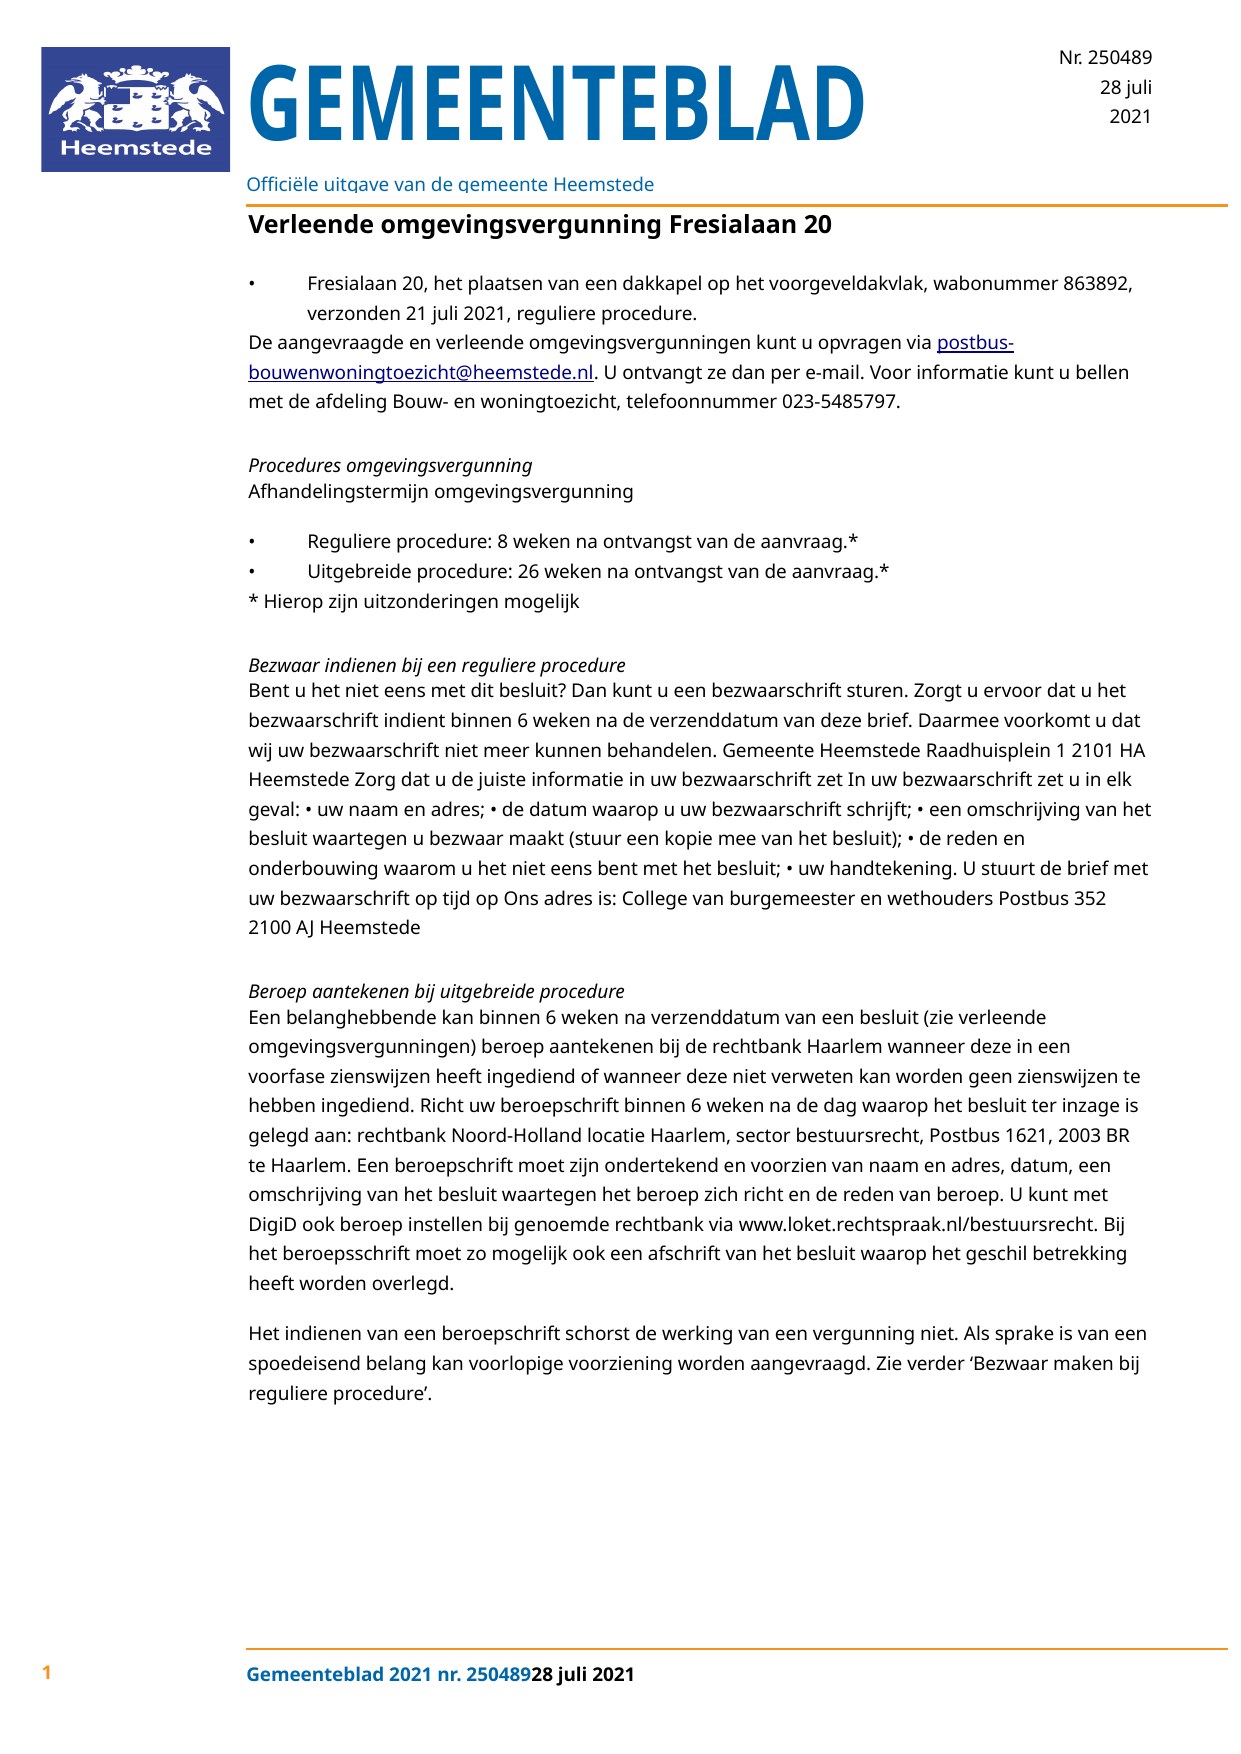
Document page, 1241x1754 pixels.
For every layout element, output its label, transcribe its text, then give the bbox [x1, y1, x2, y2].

text Procedures omgevingsvergunning [248, 453, 1152, 478]
list Fresialaan 20, het plaatsen van een dakkapel op het voorgeveldakvlak, wabonummer 863892, verzonden 21 juli 2021, reguliere procedure. [248, 270, 1152, 326]
text De aangevraagde en verleende omgevingsvergunningen kunt u opvragen via postbus-bouwenwoningtoezicht@heemstede.nl. U ontvangt ze dan per e-mail. Voor informatie kunt u bellen met de afdeling Bouw- en woningtoezicht, telefoonnummer 023-5485797. [248, 329, 1152, 414]
text Beroep aantekenen bij uitgebreide procedure [248, 978, 1152, 1004]
list Reguliere procedure: 8 weken na ontvangst van de aanvraag.* [248, 529, 1152, 554]
text Een belanghebbende kan binnen 6 weken na verzenddatum van een besluit (zie verleende omgevingsvergunningen) beroep aantekenen bij de rechtbank Haarlem wanneer deze in een voorfase zienswijzen heeft ingediend of wanneer deze niet verweten kan worden geen zienswijzen te hebben ingediend. Richt uw beroepschrift binnen 6 weken na de dag waarop het besluit ter inzage is gelegd aan: rechtbank Noord-Holland locatie Haarlem, sector bestuursrecht, Postbus 1621, 2003 BR te Haarlem. Een beroepschrift moet zijn ondertekend en voorzien van naam en adres, datum, een omschrijving van het besluit waartegen het beroep zich richt en de reden van beroep. U kunt met DigiD ook beroep instellen bij genoemde rechtbank via www.loket.rechtspraak.nl/bestuursrecht. Bij het beroepsschrift moet zo mogelijk ook een afschrift van het besluit waarop het geschil betrekking heeft worden overlegd. [248, 1004, 1152, 1296]
list Uitgebreide procedure: 26 weken na ontvangst van de aanvraag.* [248, 558, 1152, 584]
text Bent u het niet eens met dit besluit? Dan kunt u een bezwaarschrift sturen. Zorgt u ervoor dat u het bezwaarschrift indient binnen 6 weken na de verzenddatum van deze brief. Daarmee voorkomt u dat wij uw bezwaarschrift niet meer kunnen behandelen. Gemeente Heemstede Raadhuisplein 1 2101 HA Heemstede Zorg dat u de juiste informatie in uw bezwaarschrift zet In uw bezwaarschrift zet u in elk geval: • uw naam en adres; • de datum waarop u uw bezwaarschrift schrijft; • een omschrijving van het besluit waartegen u bezwaar maakt (stuur een kopie mee van het besluit); • de reden en onderbouwing waarom u het niet eens bent met het besluit; • uw handtekening. U stuurt de brief met uw bezwaarschrift op tijd op Ons adres is: College van burgemeester en wethouders Postbus 352 2100 AJ Heemstede [248, 678, 1152, 940]
text Verleende omgevingsvergunning Fresialaan 20 [248, 207, 1152, 241]
text Afhandelingstermijn omgevingsvergunning [248, 478, 1152, 504]
picture [41, 47, 231, 172]
text * Hierop zijn uitzonderingen mogelijk [248, 588, 1152, 614]
text Het indienen van een beroepschrift schorst de werking van een vergunning niet. Als sprake is van een spoedeisend belang kan voorlopige voorziening worden aangevraagd. Zie verder ‘Bezwaar maken bij reguliere procedure’. [248, 1321, 1152, 1406]
text Bezwaar indienen bij een reguliere procedure [248, 652, 1152, 678]
